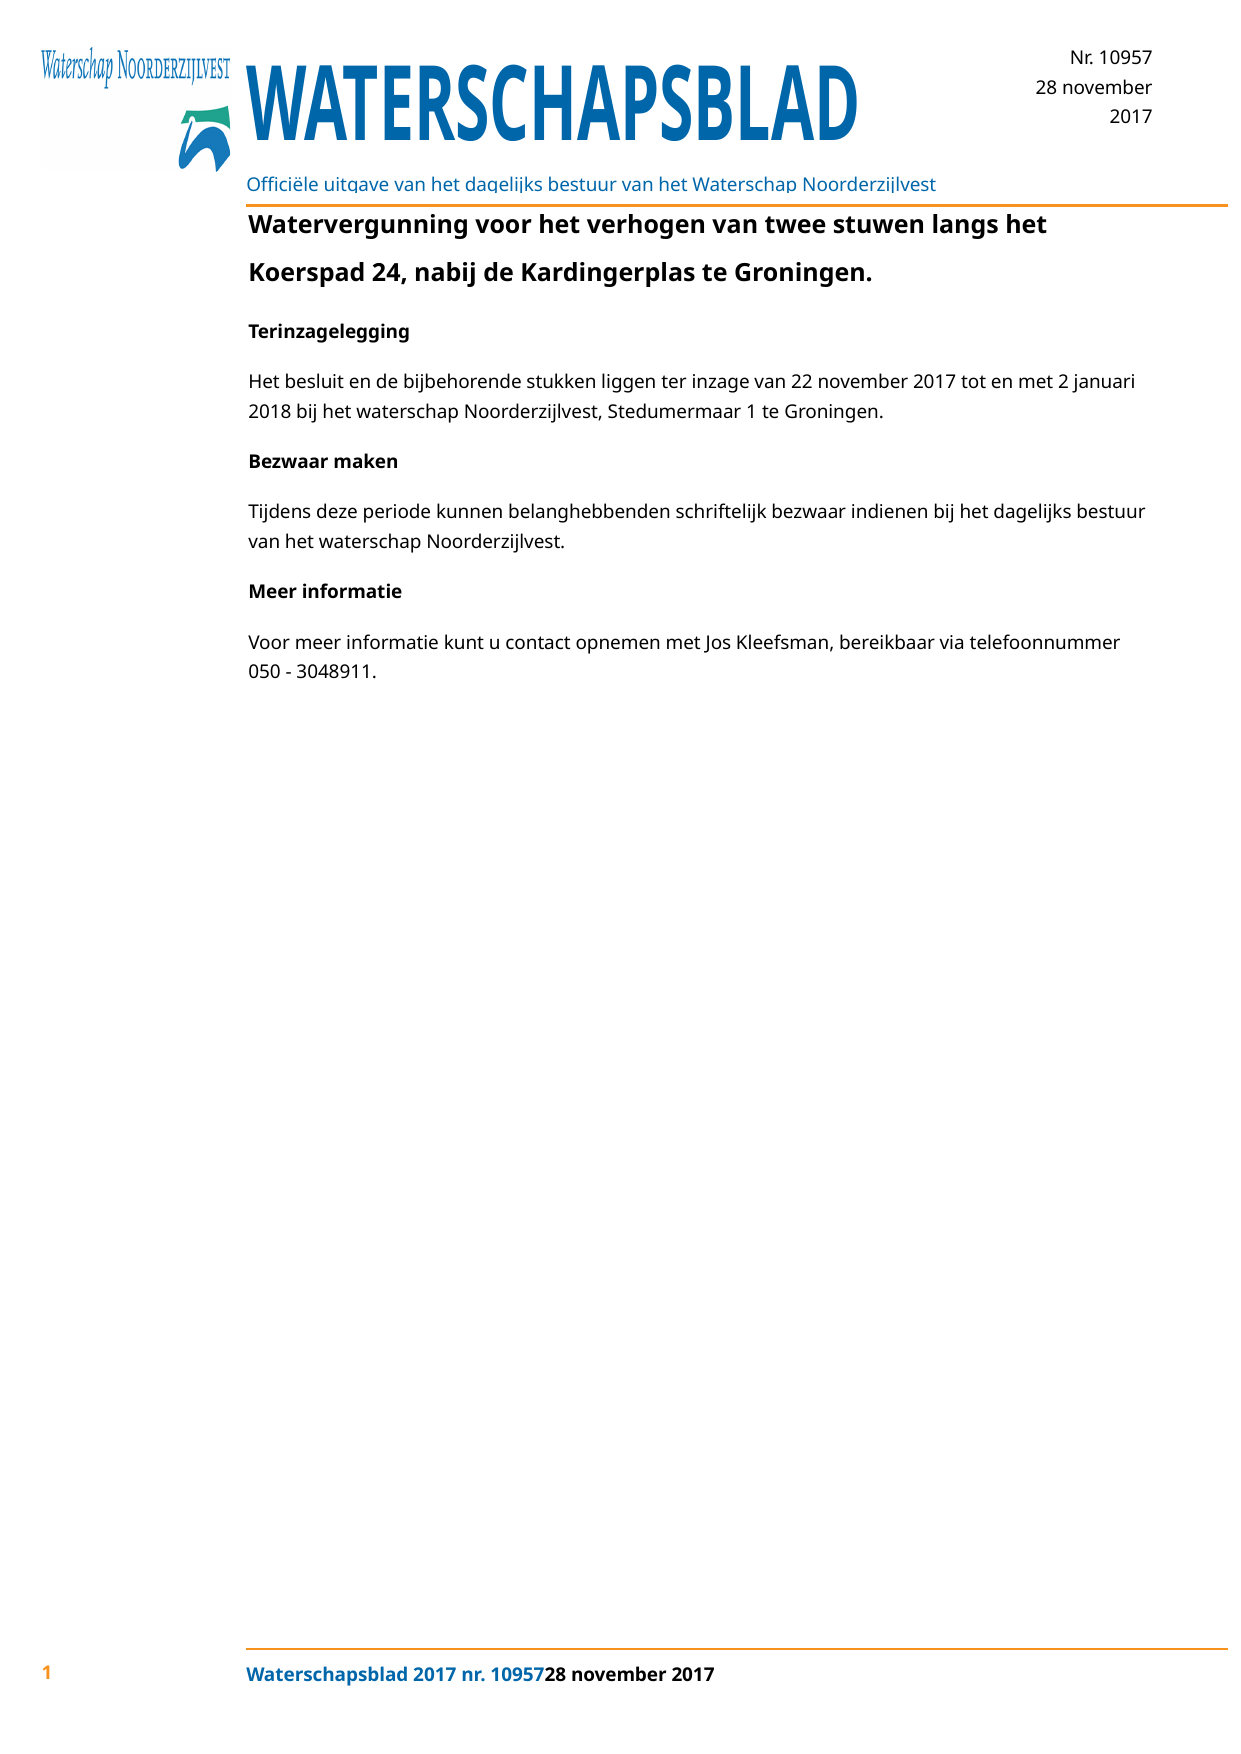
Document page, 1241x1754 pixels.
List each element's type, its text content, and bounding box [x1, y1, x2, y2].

text Meer informatie [248, 579, 1152, 604]
picture [41, 47, 231, 172]
text Bezwaar maken [248, 448, 1152, 474]
text Voor meer informatie kunt u contact opnemen met Jos Kleefsman, bereikbaar via telefoonnummer 050 - 3048911. [248, 629, 1152, 684]
text Watervergunning voor het verhogen van twee stuwen langs het Koerspad 24, nabij de Kardingerplas te Groningen. [248, 207, 1152, 288]
text Terinzagelegging [248, 318, 1152, 344]
text Tijdens deze periode kunnen belanghebbenden schriftelijk bezwaar indienen bij het dagelijks bestuur van het waterschap Noorderzijlvest. [248, 499, 1152, 554]
text Het besluit en de bijbehorende stukken liggen ter inzage van 22 november 2017 tot en met 2 januari 2018 bij het waterschap Noorderzijlvest, Stedumermaar 1 te Groningen. [248, 368, 1152, 424]
